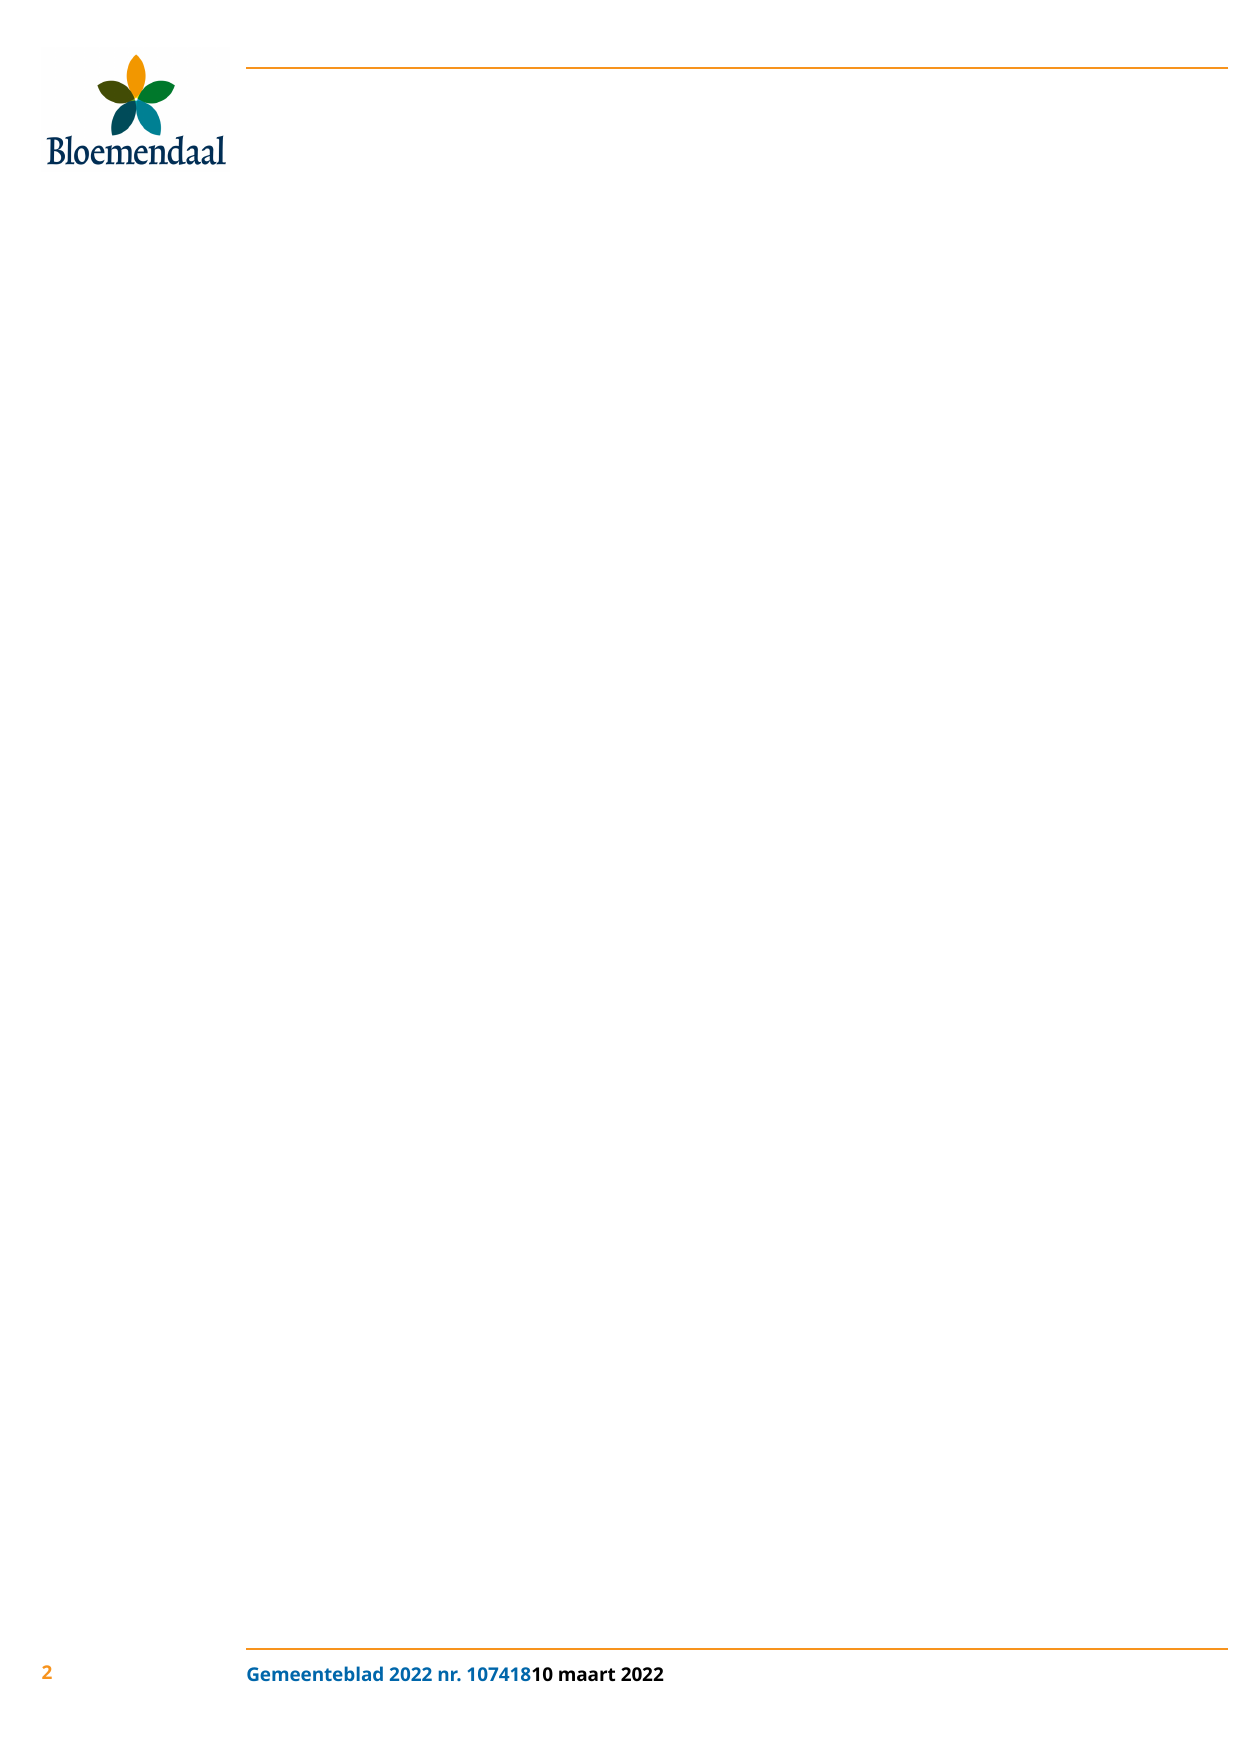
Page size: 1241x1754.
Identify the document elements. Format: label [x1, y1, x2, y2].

picture [41, 47, 231, 172]
